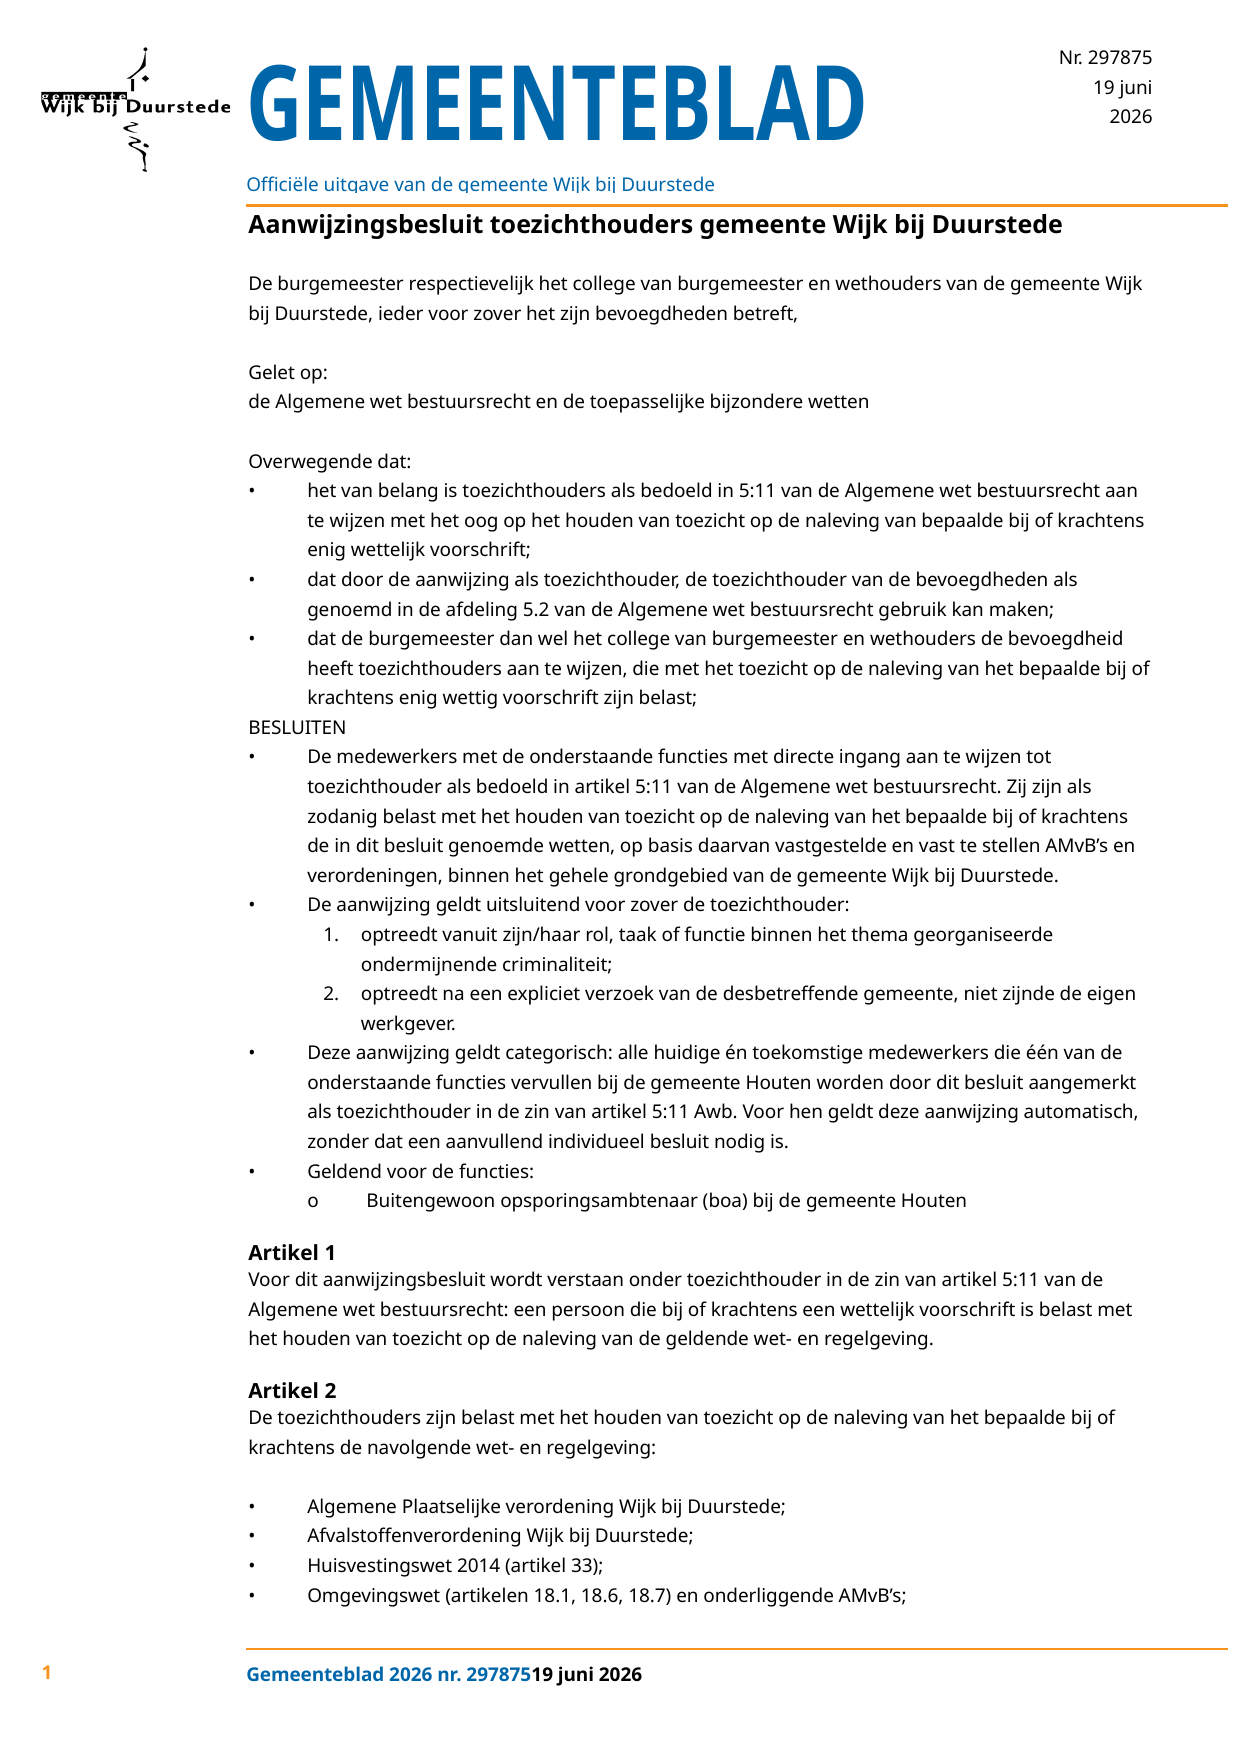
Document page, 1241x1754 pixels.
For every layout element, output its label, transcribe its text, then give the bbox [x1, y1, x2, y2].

list Deze aanwijzing geldt categorisch: alle huidige én toekomstige medewerkers die één van de onderstaande functies vervullen bij de gemeente Houten worden door dit besluit aangemerkt als toezichthouder in de zin van artikel 5:11 Awb. Voor hen geldt deze aanwijzing automatisch, zonder dat een aanvullend individueel besluit nodig is. [248, 1039, 1152, 1154]
list Algemene Plaatselijke verordening Wijk bij Duurstede; [248, 1493, 1152, 1519]
text BESLUITEN [248, 714, 1152, 740]
text de Algemene wet bestuursrecht en de toepasselijke bijzondere wetten [248, 389, 1152, 414]
text De toezichthouders zijn belast met het houden van toezicht op de naleving van het bepaalde bij of krachtens de navolgende wet- en regelgeving: [248, 1404, 1152, 1459]
list Geldend voor de functies: [248, 1158, 1152, 1183]
list het van belang is toezichthouders als bedoeld in 5:11 van de Algemene wet bestuursrecht aan te wijzen met het oog op het houden van toezicht op de naleving van bepaalde bij of krachtens enig wettelijk voorschrift; [248, 477, 1152, 562]
text Overwegende dat: [248, 448, 1152, 473]
text Gelet op: [248, 359, 1152, 385]
list Afvalstoffenverordening Wijk bij Duurstede; [248, 1523, 1152, 1548]
text De burgemeester respectievelijk het college van burgemeester en wethouders van de gemeente Wijk bij Duurstede, ieder voor zover het zijn bevoegdheden betreft, [248, 270, 1152, 326]
text Artikel 2 [248, 1376, 1152, 1404]
list De aanwijzing geldt uitsluitend voor zover de toezichthouder: [248, 892, 1152, 917]
list Omgevingswet (artikelen 18.1, 18.6, 18.7) en onderliggende AMvB’s; [248, 1582, 1152, 1607]
list dat de burgemeester dan wel het college van burgemeester en wethouders de bevoegdheid heeft toezichthouders aan te wijzen, die met het toezicht op de naleving van het bepaalde bij of krachtens enig wettig voorschrift zijn belast; [248, 625, 1152, 710]
text Artikel 1 [248, 1238, 1152, 1266]
list optreedt vanuit zijn/haar rol, taak of functie binnen het thema georganiseerde ondermijnende criminaliteit; [323, 921, 1152, 976]
text Voor dit aanwijzingsbesluit wordt verstaan onder toezichthouder in de zin van artikel 5:11 van de Algemene wet bestuursrecht: een persoon die bij of krachtens een wettelijk voorschrift is belast met het houden van toezicht op de naleving van de geldende wet- en regelgeving. [248, 1266, 1152, 1351]
list Huisvestingswet 2014 (artikel 33); [248, 1552, 1152, 1578]
text Aanwijzingsbesluit toezichthouders gemeente Wijk bij Duurstede [248, 207, 1152, 241]
list De medewerkers met de onderstaande functies met directe ingang aan te wijzen tot toezichthouder als bedoeld in artikel 5:11 van de Algemene wet bestuursrecht. Zij zijn als zodanig belast met het houden van toezicht op de naleving van het bepaalde bij of krachtens de in dit besluit genoemde wetten, op basis daarvan vastgestelde en vast te stellen AMvB’s en verordeningen, binnen het gehele grondgebied van de gemeente Wijk bij Duurstede. [248, 744, 1152, 888]
picture [41, 47, 231, 172]
list dat door de aanwijzing als toezichthouder, de toezichthouder van de bevoegdheden als genoemd in de afdeling 5.2 van de Algemene wet bestuursrecht gebruik kan maken; [248, 566, 1152, 621]
list Buitengewoon opsporingsambtenaar (boa) bij de gemeente Houten [307, 1187, 1152, 1213]
list optreedt na een expliciet verzoek van de desbetreffende gemeente, niet zijnde de eigen werkgever. [323, 980, 1152, 1036]
